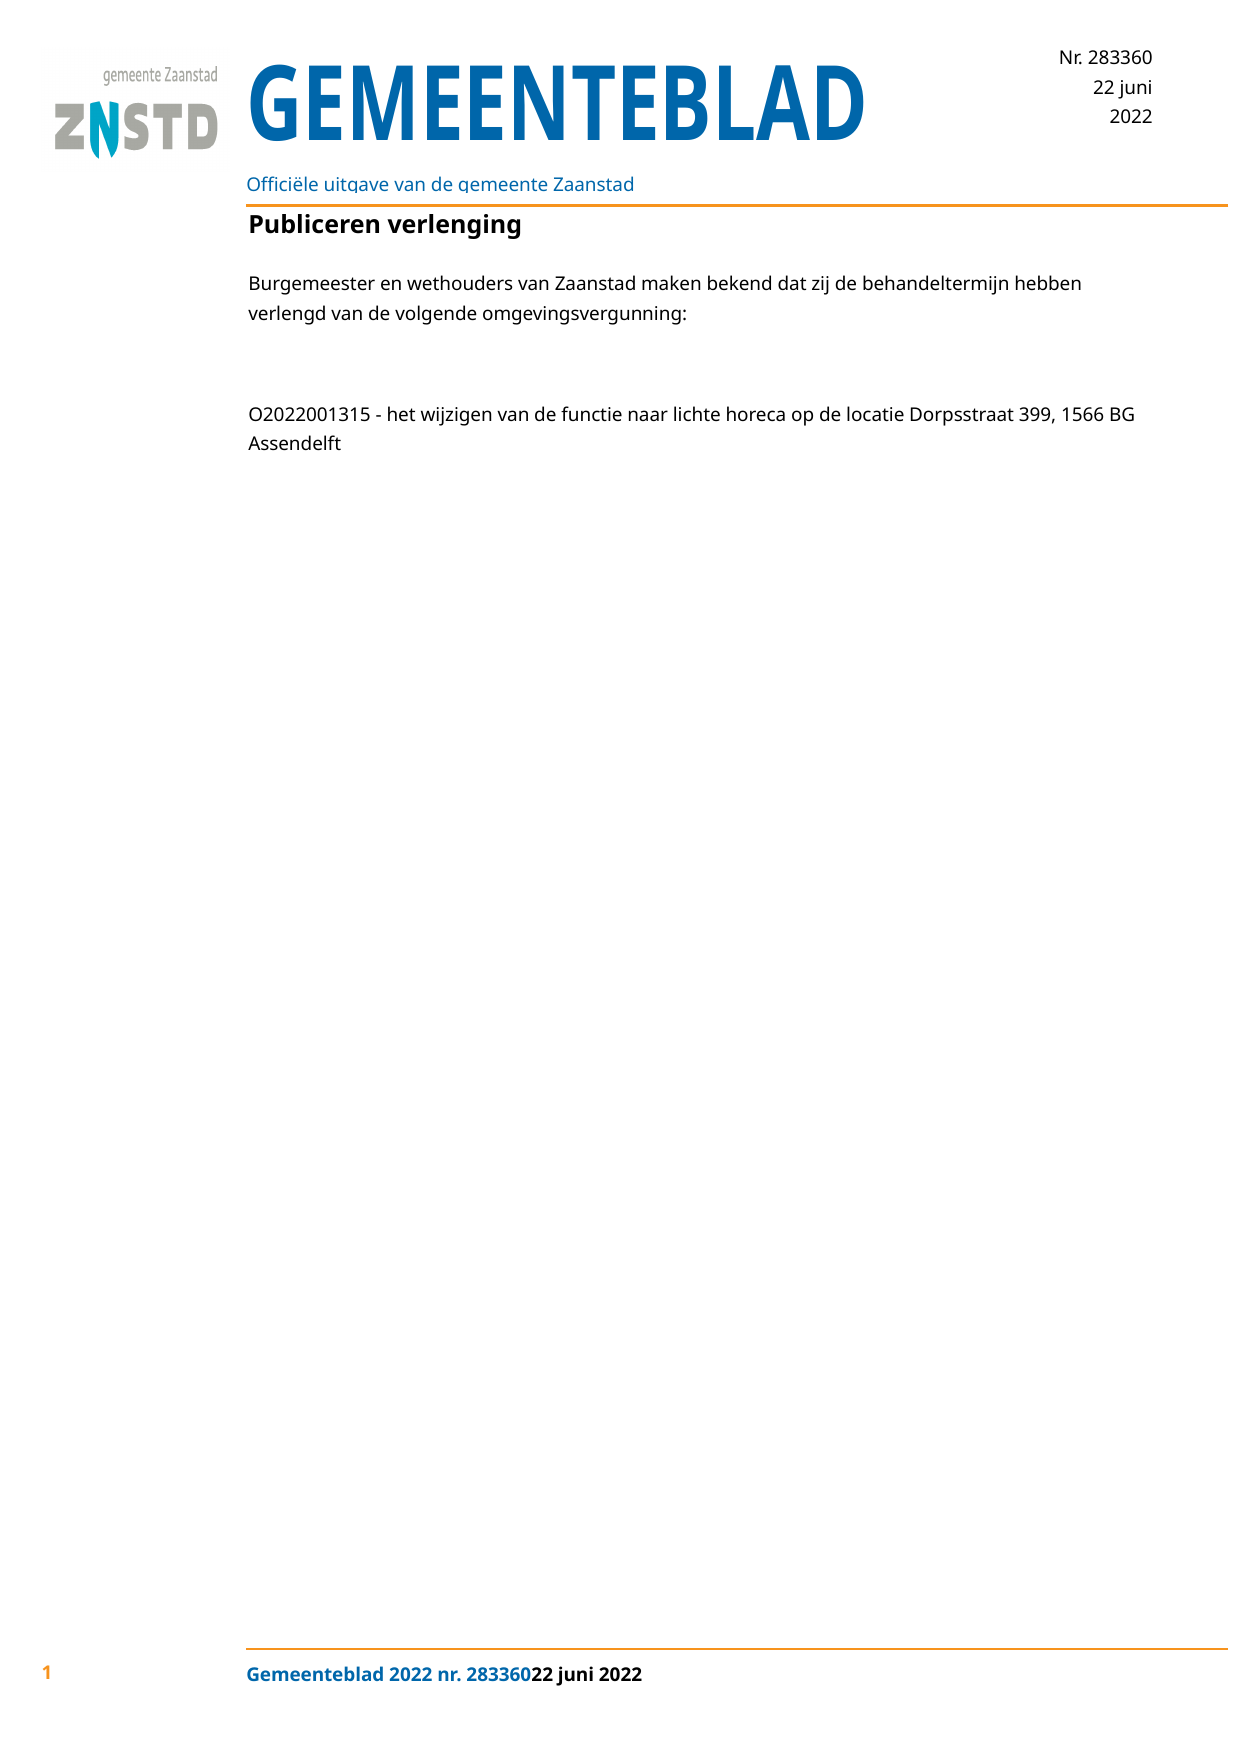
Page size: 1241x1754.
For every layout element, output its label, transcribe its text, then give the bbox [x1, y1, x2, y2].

text Publiceren verlenging [248, 207, 1152, 241]
text Burgemeester en wethouders van Zaanstad maken bekend dat zij de behandeltermijn hebben verlengd van de volgende omgevingsvergunning: [248, 270, 1152, 326]
text O2022001315 - het wijzigen van de functie naar lichte horeca op de locatie Dorpsstraat 399, 1566 BG Assendelft [248, 401, 1152, 456]
picture [41, 47, 231, 172]
